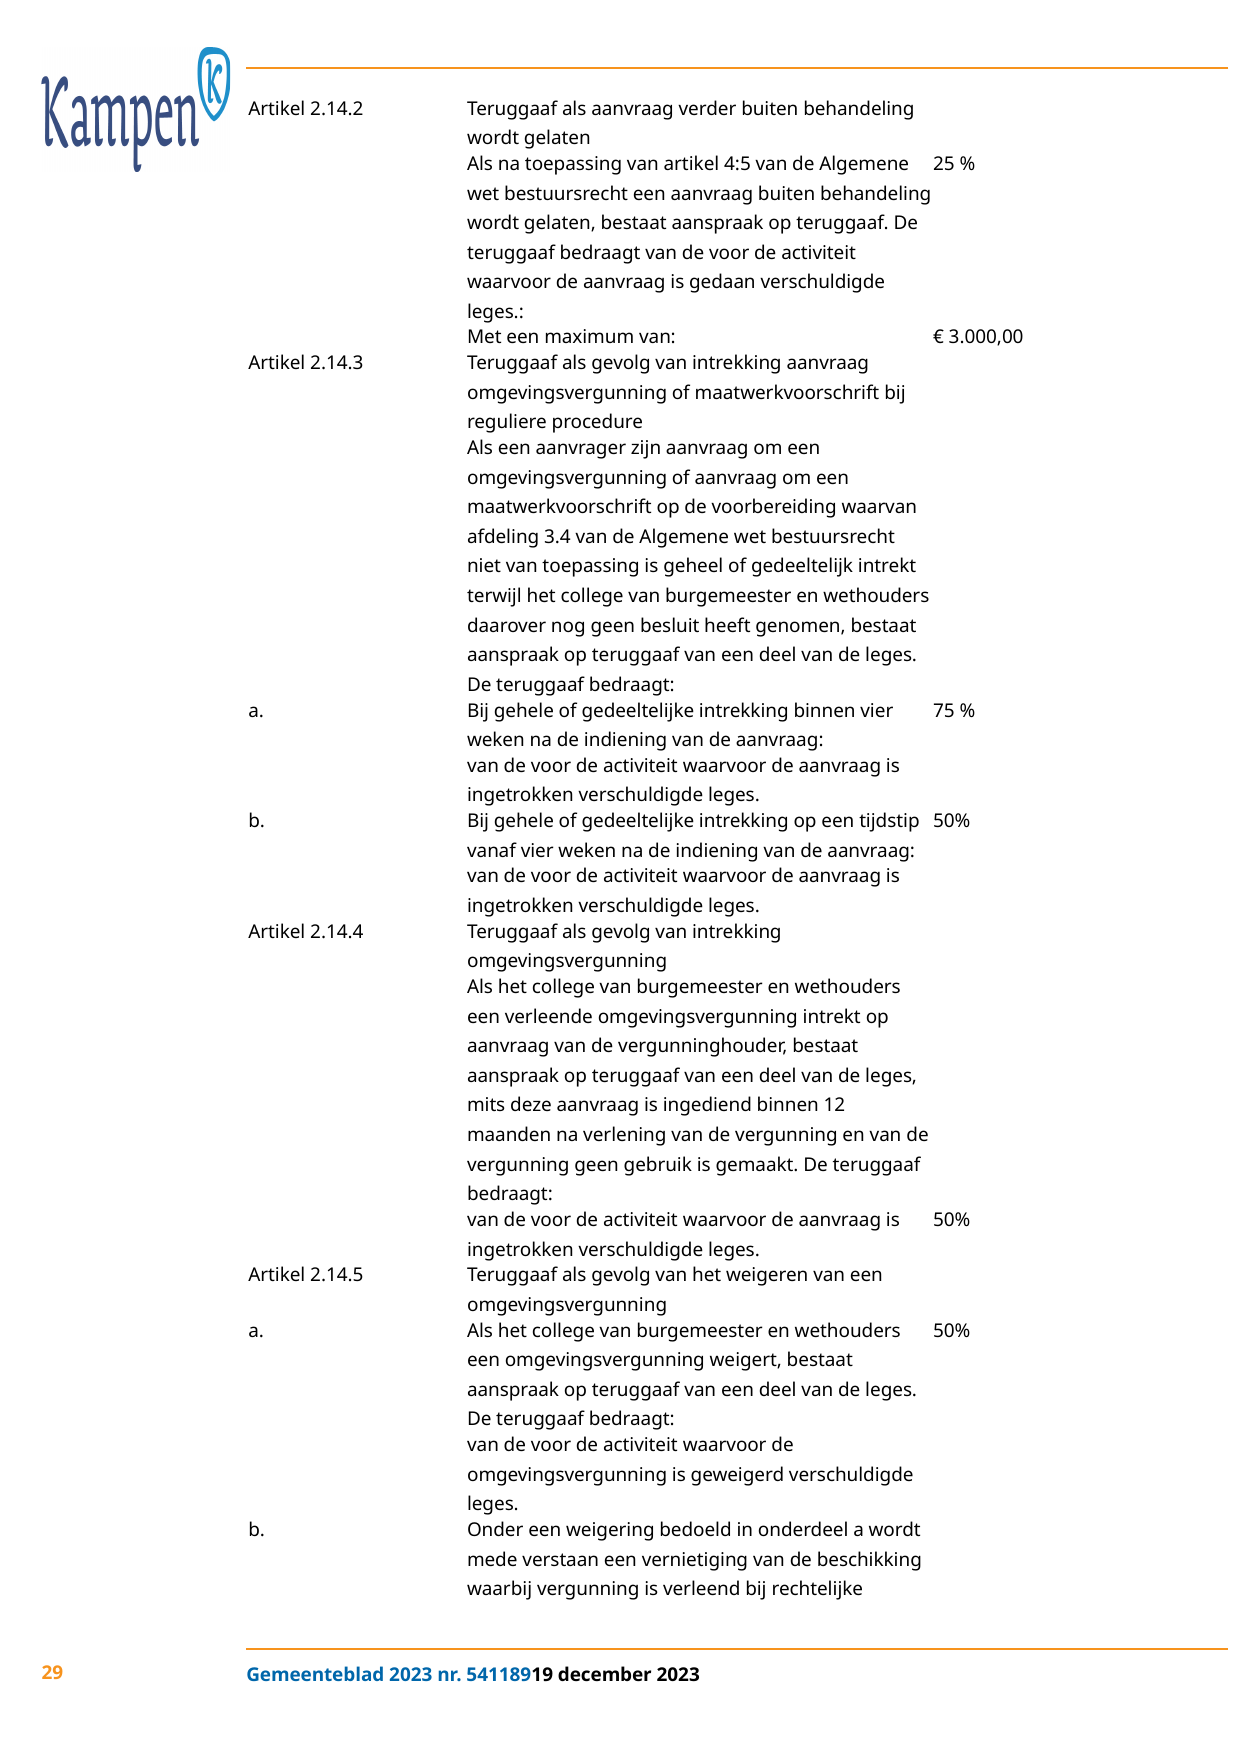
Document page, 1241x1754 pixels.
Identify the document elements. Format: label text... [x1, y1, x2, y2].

table_cell Als het college van burgemeester en wethouders een omgevingsvergunning weigert, bestaat aanspraak op teruggaaf van een deel van de leges. De teruggaaf bedraagt: [467, 1317, 933, 1431]
table_cell van de voor de activiteit waarvoor de aanvraag is ingetrokken verschuldigde leges. [467, 863, 933, 918]
table_cell [933, 752, 1152, 807]
table_cell Als het college van burgemeester en wethouders een verleende omgevingsvergunning intrekt op aanvraag van de vergunninghouder, bestaat aanspraak op teruggaaf van een deel van de leges, mits deze aanvraag is ingediend binnen 12 maanden na verlening van de vergunning en van de vergunning geen gebruik is gemaakt. De teruggaaf bedraagt: [467, 973, 933, 1206]
table_cell Artikel 2.14.3 [248, 350, 467, 434]
table_cell [248, 324, 467, 349]
table_cell Artikel 2.14.2 [248, 95, 467, 150]
table_cell [933, 918, 1152, 973]
table_cell Artikel 2.14.4 [248, 918, 467, 973]
table_cell a. [248, 1317, 467, 1431]
table_cell [933, 1261, 1152, 1317]
table_cell [933, 1431, 1152, 1516]
table_cell [248, 752, 467, 807]
table_cell 75 % [933, 697, 1152, 752]
table_cell Artikel 2.14.5 [248, 1261, 467, 1317]
table_cell Bij gehele of gedeeltelijke intrekking binnen vier weken na de indiening van de aanvraag: [467, 697, 933, 752]
table_cell [248, 150, 467, 324]
table_cell b. [248, 1516, 467, 1601]
table_cell Bij gehele of gedeeltelijke intrekking op een tijdstip vanaf vier weken na de indiening van de aanvraag: [467, 808, 933, 863]
table_cell van de voor de activiteit waarvoor de aanvraag is ingetrokken verschuldigde leges. [467, 752, 933, 807]
table_cell Teruggaaf als gevolg van intrekking aanvraag omgevingsvergunning of maatwerkvoorschrift bij reguliere procedure [467, 350, 933, 434]
table_cell [248, 1431, 467, 1516]
table_cell [248, 973, 467, 1206]
table_cell Teruggaaf als aanvraag verder buiten behandeling wordt gelaten [467, 95, 933, 150]
table_cell Teruggaaf als gevolg van het weigeren van een omgevingsvergunning [467, 1261, 933, 1317]
table_cell Teruggaaf als gevolg van intrekking omgevingsvergunning [467, 918, 933, 973]
table_cell [933, 95, 1152, 150]
table_cell van de voor de activiteit waarvoor de omgevingsvergunning is geweigerd verschuldigde leges. [467, 1431, 933, 1516]
table_cell van de voor de activiteit waarvoor de aanvraag is ingetrokken verschuldigde leges. [467, 1206, 933, 1261]
table_cell 50% [933, 808, 1152, 863]
table_cell 25 % [933, 150, 1152, 324]
picture [41, 47, 231, 172]
table_cell [933, 434, 1152, 697]
table_cell [248, 863, 467, 918]
table_cell Met een maximum van: [467, 324, 933, 349]
table_cell 50% [933, 1206, 1152, 1261]
table_cell Als een aanvrager zijn aanvraag om een omgevingsvergunning of aanvraag om een maatwerkvoorschrift op de voorbereiding waarvan afdeling 3.4 van de Algemene wet bestuursrecht niet van toepassing is geheel of gedeeltelijk intrekt terwijl het college van burgemeester en wethouders daarover nog geen besluit heeft genomen, bestaat aanspraak op teruggaaf van een deel van de leges. De teruggaaf bedraagt: [467, 434, 933, 697]
table_cell [933, 350, 1152, 434]
table_cell [248, 434, 467, 697]
table_cell [248, 1206, 467, 1261]
table_cell a. [248, 697, 467, 752]
table_cell [933, 973, 1152, 1206]
table_cell € 3.000,00 [933, 324, 1152, 349]
table_cell [933, 863, 1152, 918]
table_cell [933, 1516, 1152, 1601]
table_cell 50% [933, 1317, 1152, 1431]
table_cell Als na toepassing van artikel 4:5 van de Algemene wet bestuursrecht een aanvraag buiten behandeling wordt gelaten, bestaat aanspraak op teruggaaf. De teruggaaf bedraagt van de voor de activiteit waarvoor de aanvraag is gedaan verschuldigde leges.: [467, 150, 933, 324]
table_cell Onder een weigering bedoeld in onderdeel a wordt mede verstaan een vernietiging van de beschikking waarbij vergunning is verleend bij rechtelijke [467, 1516, 933, 1601]
table_cell b. [248, 808, 467, 863]
